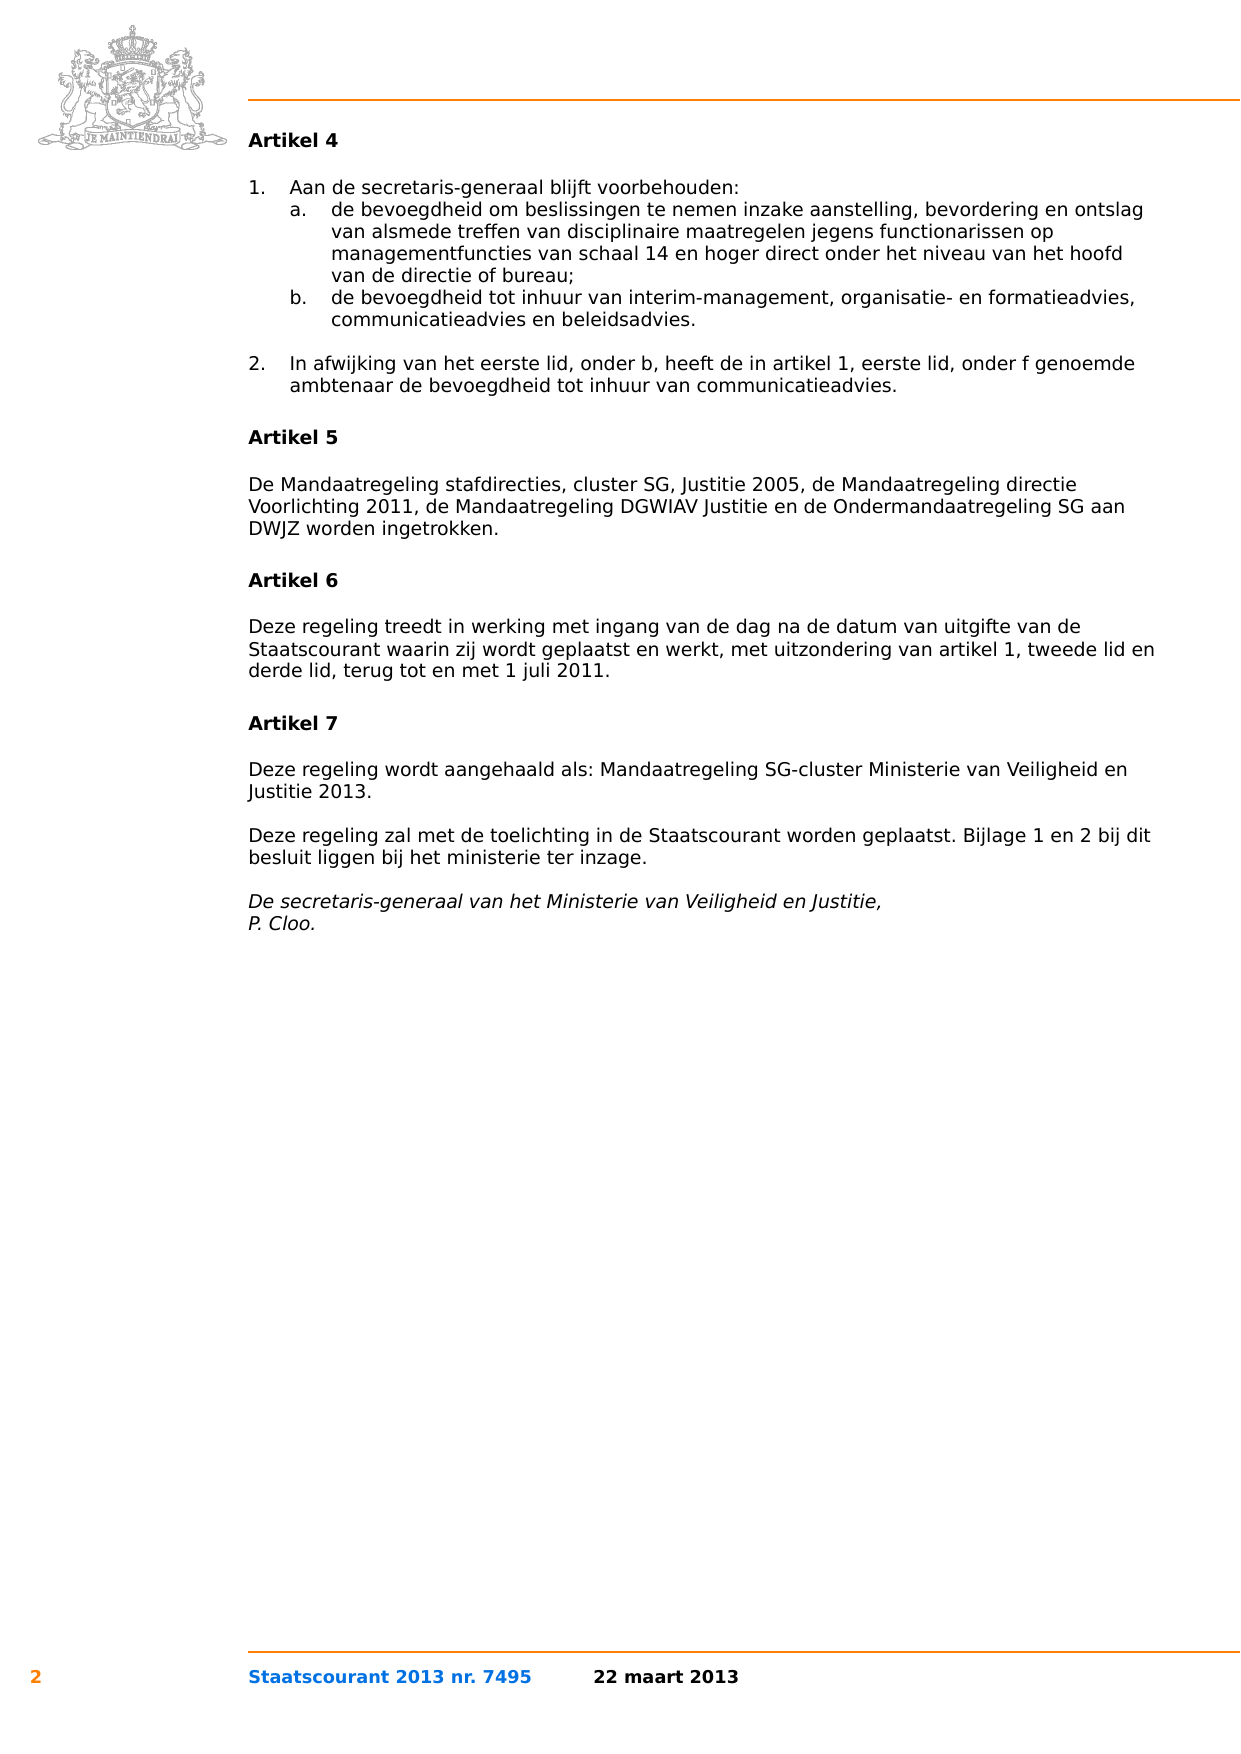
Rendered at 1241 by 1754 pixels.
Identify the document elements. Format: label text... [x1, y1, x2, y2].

text Deze regeling zal met de toelichting in de Staatscourant worden geplaatst. Bijlage 1 en 2 bij dit besluit liggen bij het ministerie ter inzage. [248, 825, 1163, 869]
subtitle Artikel 5 [248, 427, 1163, 448]
text a. de bevoegdheid om beslissingen te nemen inzake aanstelling, bevordering en ontslag van alsmede treffen van disciplinaire maatregelen jegens functionarissen op managementfuncties van schaal 14 en hoger direct onder het niveau van het hoofd van de directie of bureau; [289, 199, 1163, 287]
text Deze regeling wordt aangehaald als: Mandaatregeling SG-cluster Ministerie van Veiligheid en Justitie 2013. [248, 759, 1163, 803]
text Deze regeling treedt in werking met ingang van de dag na de datum van uitgifte van de Staatscourant waarin zij wordt geplaatst en werkt, met uitzondering van artikel 1, tweede lid en derde lid, terug tot en met 1 juli 2011. [248, 616, 1163, 682]
subtitle Artikel 4 [248, 130, 1163, 152]
picture [38, 25, 227, 150]
text De Mandaatregeling stafdirecties, cluster SG, Justitie 2005, de Mandaatregeling directie Voorlichting 2011, de Mandaatregeling DGWIAV Justitie en de Ondermandaatregeling SG aan DWJZ worden ingetrokken. [248, 473, 1163, 539]
text 1. Aan de secretaris-generaal blijft voorbehouden: [248, 177, 1163, 199]
text b. de bevoegdheid tot inhuur van interim-management, organisatie- en formatieadvies, communicatieadvies en beleidsadvies. [289, 287, 1163, 331]
text 2. In afwijking van het eerste lid, onder b, heeft de in artikel 1, eerste lid, onder f genoemde ambtenaar de bevoegdheid tot inhuur van communicatieadvies. [248, 353, 1163, 397]
text De secretaris-generaal van het Ministerie van Veiligheid en Justitie, P. Cloo. [248, 891, 1163, 935]
subtitle Artikel 7 [248, 712, 1163, 734]
subtitle Artikel 6 [248, 569, 1163, 591]
